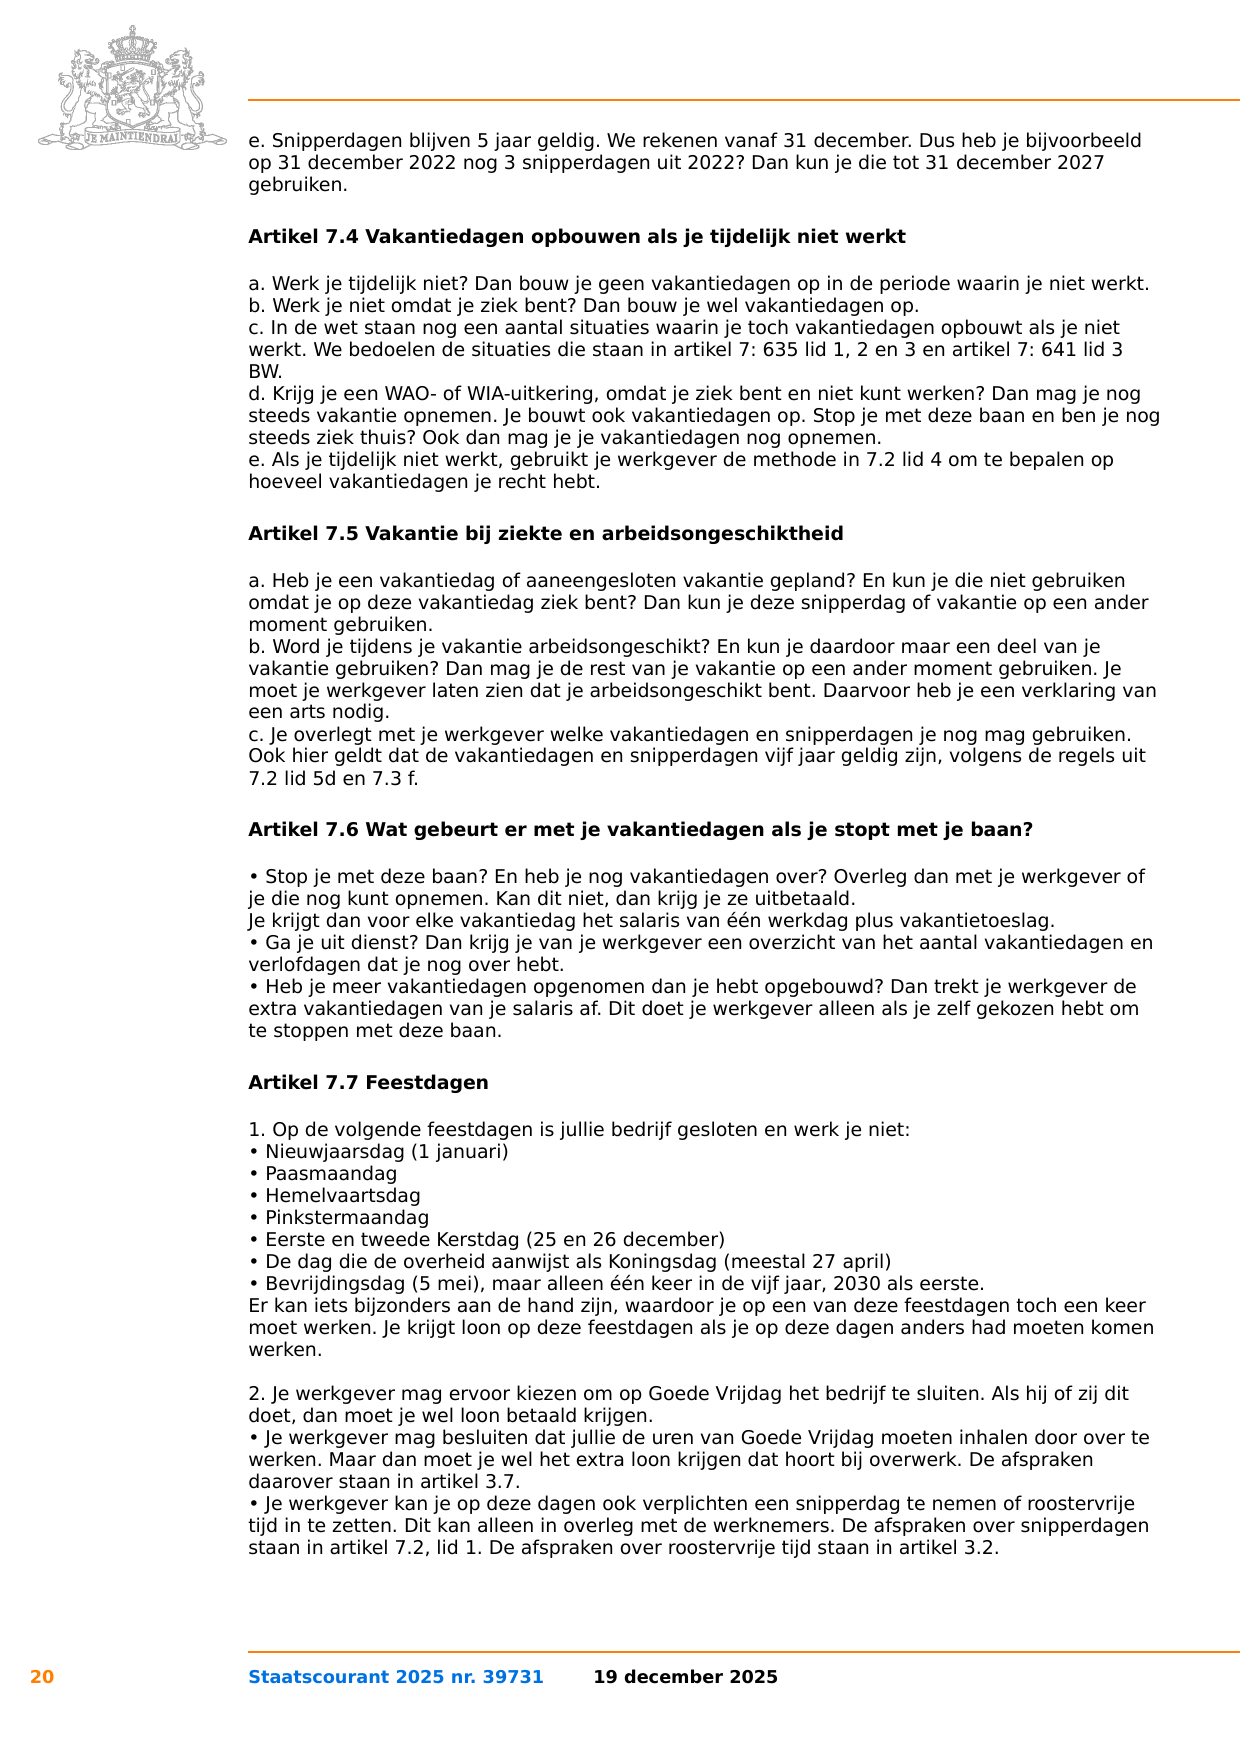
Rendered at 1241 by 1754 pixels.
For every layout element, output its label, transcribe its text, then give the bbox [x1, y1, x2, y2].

text • Je werkgever kan je op deze dagen ook verplichten een snipperdag te nemen of roostervrije tijd in te zetten. Dit kan alleen in overleg met de werknemers. De afspraken over snipperdagen staan in artikel 7.2, lid 1. De afspraken over roostervrije tijd staan in artikel 3.2. [248, 1493, 1163, 1559]
text b. Werk je niet omdat je ziek bent? Dan bouw je wel vakantiedagen op. [248, 295, 1163, 317]
text d. Krijg je een WAO- of WIA-uitkering, omdat je ziek bent en niet kunt werken? Dan mag je nog steeds vakantie opnemen. Je bouwt ook vakantiedagen op. Stop je met deze baan en ben je nog steeds ziek thuis? Ook dan mag je je vakantiedagen nog opnemen. [248, 383, 1163, 449]
text a. Werk je tijdelijk niet? Dan bouw je geen vakantiedagen op in de periode waarin je niet werkt. [248, 273, 1163, 295]
text • Stop je met deze baan? En heb je nog vakantiedagen over? Overleg dan met je werkgever of je die nog kunt opnemen. Kan dit niet, dan krijg je ze uitbetaald. [248, 866, 1163, 910]
text • Paasmaandag [248, 1163, 1163, 1185]
text b. Word je tijdens je vakantie arbeidsongeschikt? En kun je daardoor maar een deel van je vakantie gebruiken? Dan mag je de rest van je vakantie op een ander moment gebruiken. Je moet je werkgever laten zien dat je arbeidsongeschikt bent. Daarvoor heb je een verklaring van een arts nodig. [248, 636, 1163, 723]
text e. Als je tijdelijk niet werkt, gebruikt je werkgever de methode in 7.2 lid 4 om te bepalen op hoeveel vakantiedagen je recht hebt. [248, 449, 1163, 493]
text • Pinkstermaandag [248, 1207, 1163, 1229]
text • Ga je uit dienst? Dan krijg je van je werkgever een overzicht van het aantal vakantiedagen en verlofdagen dat je nog over hebt. [248, 932, 1163, 976]
text Je krijgt dan voor elke vakantiedag het salaris van één werkdag plus vakantietoeslag. [248, 910, 1163, 932]
text Er kan iets bijzonders aan de hand zijn, waardoor je op een van deze feestdagen toch een keer moet werken. Je krijgt loon op deze feestdagen als je op deze dagen anders had moeten komen werken. [248, 1295, 1163, 1361]
text a. Heb je een vakantiedag of aaneengesloten vakantie gepland? En kun je die niet gebruiken omdat je op deze vakantiedag ziek bent? Dan kun je deze snipperdag of vakantie op een ander moment gebruiken. [248, 569, 1163, 636]
text e. Snipperdagen blijven 5 jaar geldig. We rekenen vanaf 31 december. Dus heb je bijvoorbeeld op 31 december 2022 nog 3 snipperdagen uit 2022? Dan kun je die tot 31 december 2027 gebruiken. [248, 130, 1163, 196]
text c. Je overlegt met je werkgever welke vakantiedagen en snipperdagen je nog mag gebruiken. Ook hier geldt dat de vakantiedagen en snipperdagen vijf jaar geldig zijn, volgens de regels uit 7.2 lid 5d en 7.3 f. [248, 723, 1163, 789]
text • Heb je meer vakantiedagen opgenomen dan je hebt opgebouwd? Dan trekt je werkgever de extra vakantiedagen van je salaris af. Dit doet je werkgever alleen als je zelf gekozen hebt om te stoppen met deze baan. [248, 976, 1163, 1042]
text • De dag die de overheid aanwijst als Koningsdag (meestal 27 april) [248, 1251, 1163, 1273]
text • Eerste en tweede Kerstdag (25 en 26 december) [248, 1229, 1163, 1251]
subtitle Artikel 7.5 Vakantie bij ziekte en arbeidsongeschiktheid [248, 523, 1163, 544]
subtitle Artikel 7.4 Vakantiedagen opbouwen als je tijdelijk niet werkt [248, 226, 1163, 248]
subtitle Artikel 7.7 Feestdagen [248, 1072, 1163, 1094]
text • Je werkgever mag besluiten dat jullie de uren van Goede Vrijdag moeten inhalen door over te werken. Maar dan moet je wel het extra loon krijgen dat hoort bij overwerk. De afspraken daarover staan in artikel 3.7. [248, 1427, 1163, 1493]
text 1. Op de volgende feestdagen is jullie bedrijf gesloten en werk je niet: [248, 1119, 1163, 1141]
text • Hemelvaartsdag [248, 1185, 1163, 1207]
text • Bevrijdingsdag (5 mei), maar alleen één keer in de vijf jaar, 2030 als eerste. [248, 1273, 1163, 1295]
text c. In de wet staan nog een aantal situaties waarin je toch vakantiedagen opbouwt als je niet werkt. We bedoelen de situaties die staan in artikel 7: 635 lid 1, 2 en 3 en artikel 7: 641 lid 3 BW. [248, 317, 1163, 383]
text • Nieuwjaarsdag (1 januari) [248, 1141, 1163, 1163]
picture [38, 25, 227, 150]
subtitle Artikel 7.6 Wat gebeurt er met je vakantiedagen als je stopt met je baan? [248, 819, 1163, 841]
text 2. Je werkgever mag ervoor kiezen om op Goede Vrijdag het bedrijf te sluiten. Als hij of zij dit doet, dan moet je wel loon betaald krijgen. [248, 1383, 1163, 1427]
